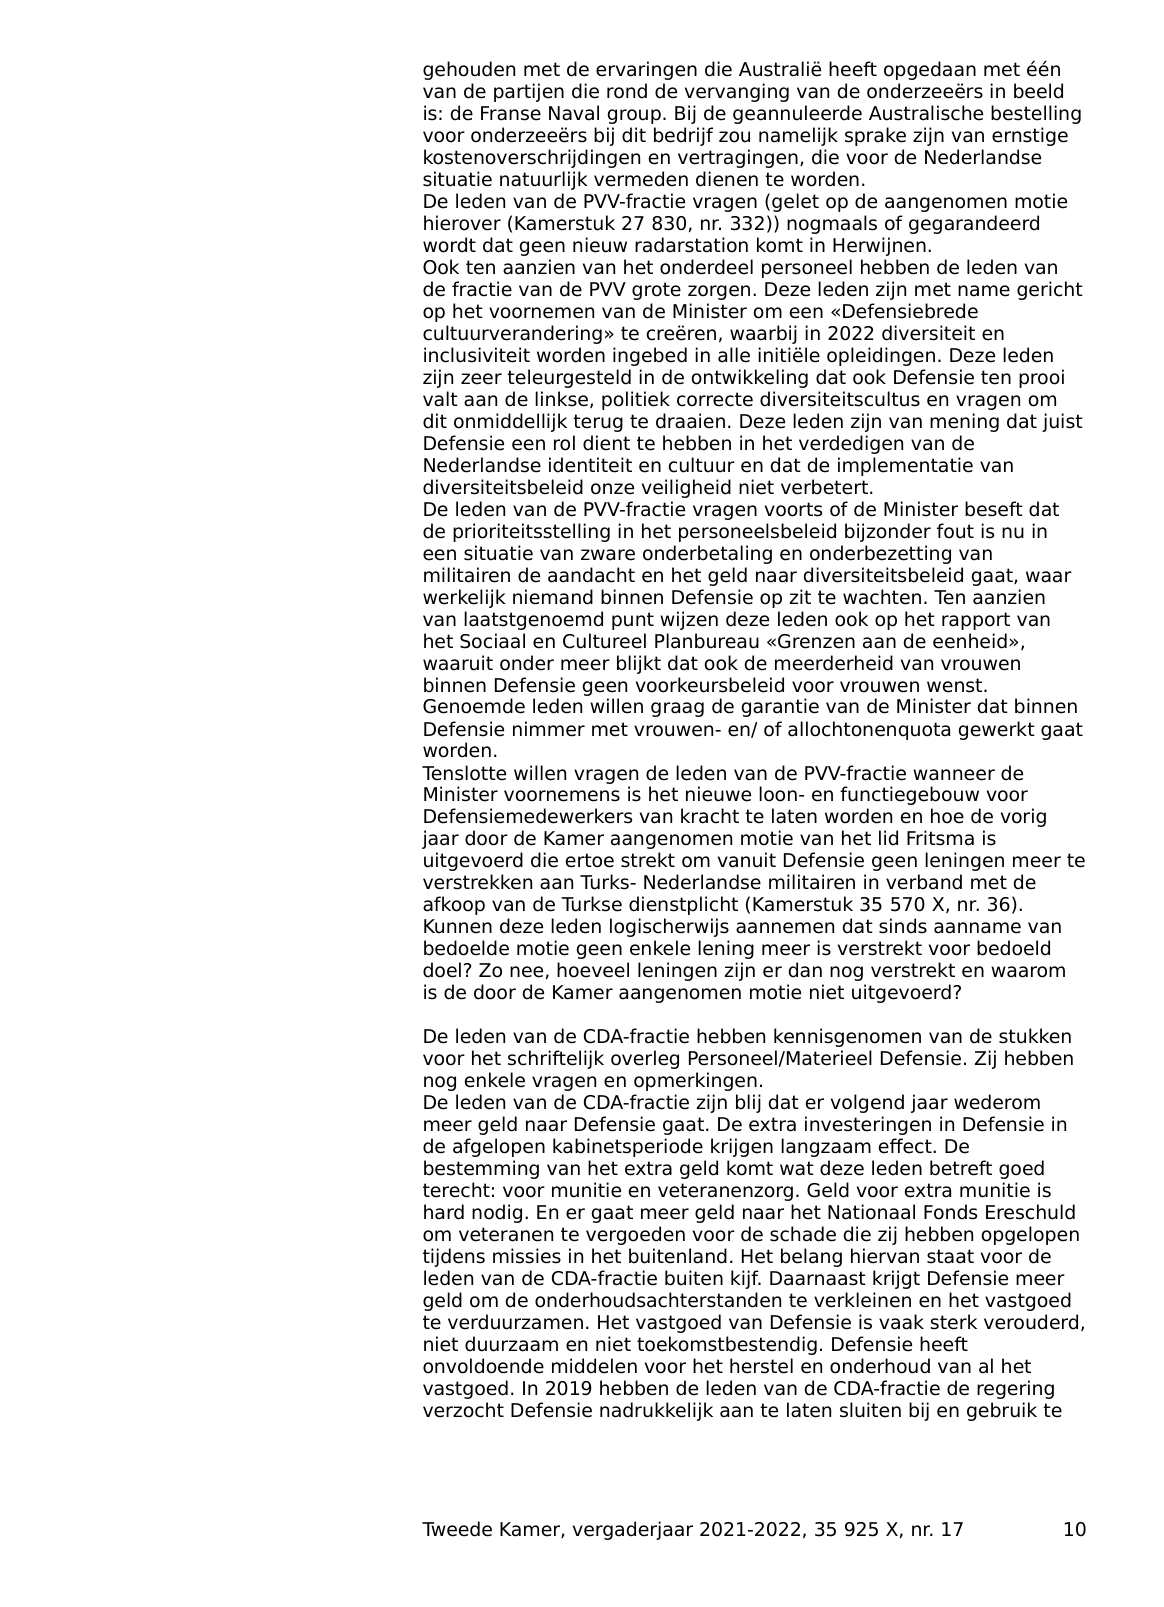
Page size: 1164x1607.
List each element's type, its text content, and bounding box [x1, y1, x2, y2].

text De leden van de CDA-fractie hebben kennisgenomen van de stukken voor het schriftelijk overleg Personeel/Materieel Defensie. Zij hebben nog enkele vragen en opmerkingen. [422, 1026, 1087, 1092]
text De leden van de CDA-fractie zijn blij dat er volgend jaar wederom meer geld naar Defensie gaat. De extra investeringen in Defensie in de afgelopen kabinetsperiode krijgen langzaam effect. De bestemming van het extra geld komt wat deze leden betreft goed terecht: voor munitie en veteranenzorg. Geld voor extra munitie is hard nodig. En er gaat meer geld naar het Nationaal Fonds Ereschuld om veteranen te vergoeden voor de schade die zij hebben opgelopen tijdens missies in het buitenland. Het belang hiervan staat voor de leden van de CDA-fractie buiten kijf. Daarnaast krijgt Defensie meer geld om de onderhoudsachterstanden te verkleinen en het vastgoed te verduurzamen. Het vastgoed van Defensie is vaak sterk verouderd, niet duurzaam en niet toekomstbestendig. Defensie heeft onvoldoende middelen voor het herstel en onderhoud van al het vastgoed. In 2019 hebben de leden van de CDA-fractie de regering verzocht Defensie nadrukkelijk aan te laten sluiten bij en gebruik te [422, 1092, 1087, 1422]
text De leden van de PVV-fractie vragen (gelet op de aangenomen motie hierover (Kamerstuk 27 830, nr. 332)) nogmaals of gegarandeerd wordt dat geen nieuw radarstation komt in Herwijnen. [422, 191, 1087, 257]
text Ook ten aanzien van het onderdeel personeel hebben de leden van de fractie van de PVV grote zorgen. Deze leden zijn met name gericht op het voornemen van de Minister om een «Defensiebrede cultuurverandering» te creëren, waarbij in 2022 diversiteit en inclusiviteit worden ingebed in alle initiële opleidingen. Deze leden zijn zeer teleurgesteld in de ontwikkeling dat ook Defensie ten prooi valt aan de linkse, politiek correcte diversiteitscultus en vragen om dit onmiddellijk terug te draaien. Deze leden zijn van mening dat juist Defensie een rol dient te hebben in het verdedigen van de Nederlandse identiteit en cultuur en dat de implementatie van diversiteitsbeleid onze veiligheid niet verbetert. [422, 257, 1087, 499]
text gehouden met de ervaringen die Australië heeft opgedaan met één van de partijen die rond de vervanging van de onderzeeërs in beeld is: de Franse Naval group. Bij de geannuleerde Australische bestelling voor onderzeeërs bij dit bedrijf zou namelijk sprake zijn van ernstige kostenoverschrijdingen en vertragingen, die voor de Nederlandse situatie natuurlijk vermeden dienen te worden. [422, 59, 1087, 191]
text Tenslotte willen vragen de leden van de PVV-fractie wanneer de Minister voornemens is het nieuwe loon- en functiegebouw voor Defensiemedewerkers van kracht te laten worden en hoe de vorig jaar door de Kamer aangenomen motie van het lid Fritsma is uitgevoerd die ertoe strekt om vanuit Defensie geen leningen meer te verstrekken aan Turks- Nederlandse militairen in verband met de afkoop van de Turkse dienstplicht (Kamerstuk 35 570 X, nr. 36). Kunnen deze leden logischerwijs aannemen dat sinds aanname van bedoelde motie geen enkele lening meer is verstrekt voor bedoeld doel? Zo nee, hoeveel leningen zijn er dan nog verstrekt en waarom is de door de Kamer aangenomen motie niet uitgevoerd? [422, 762, 1087, 1004]
text De leden van de PVV-fractie vragen voorts of de Minister beseft dat de prioriteitsstelling in het personeelsbeleid bijzonder fout is nu in een situatie van zware onderbetaling en onderbezetting van militairen de aandacht en het geld naar diversiteitsbeleid gaat, waar werkelijk niemand binnen Defensie op zit te wachten. Ten aanzien van laatstgenoemd punt wijzen deze leden ook op het rapport van het Sociaal en Cultureel Planbureau «Grenzen aan de eenheid», waaruit onder meer blijkt dat ook de meerderheid van vrouwen binnen Defensie geen voorkeursbeleid voor vrouwen wenst. Genoemde leden willen graag de garantie van de Minister dat binnen Defensie nimmer met vrouwen- en/ of allochtonenquota gewerkt gaat worden. [422, 499, 1087, 762]
